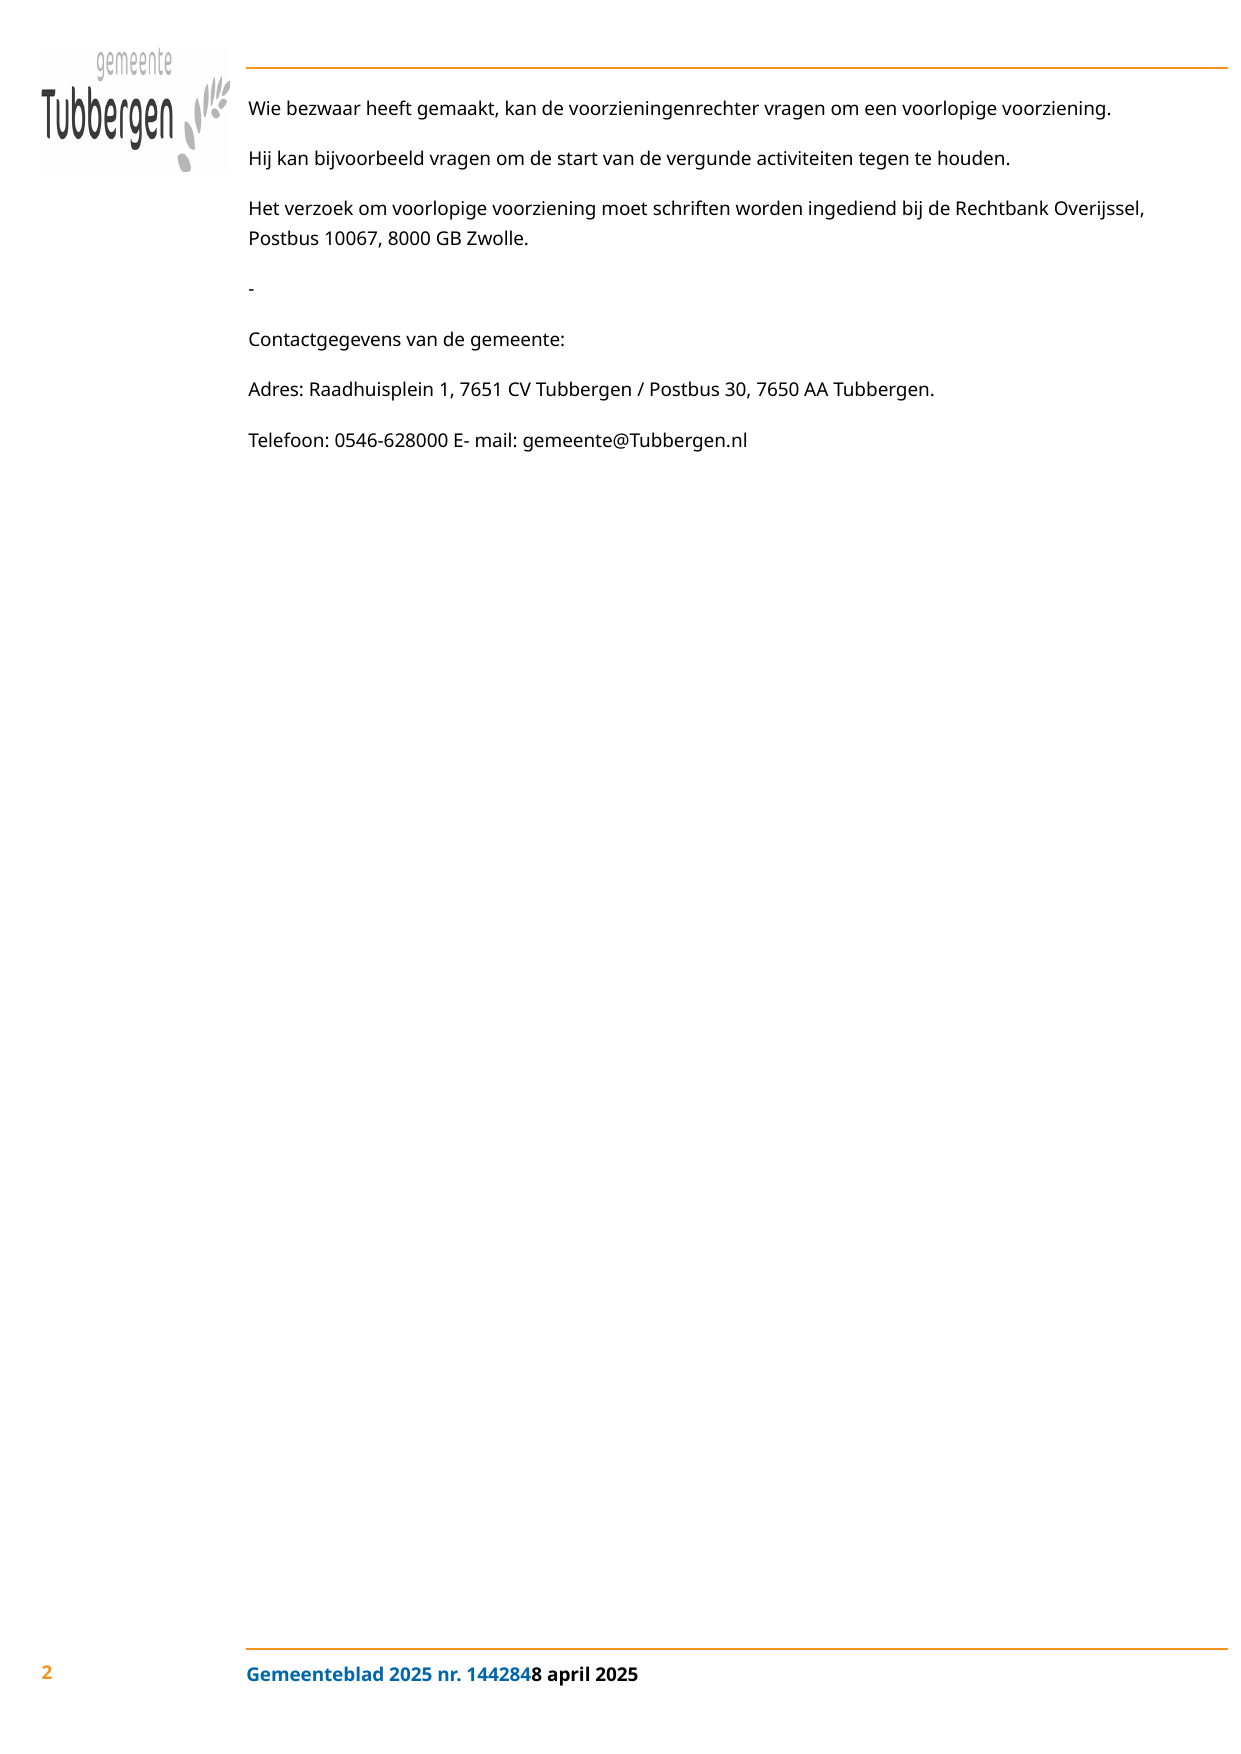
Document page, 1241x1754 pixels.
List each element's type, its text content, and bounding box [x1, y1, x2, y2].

text Het verzoek om voorlopige voorziening moet schriften worden ingediend bij de Rechtbank Overijssel, Postbus 10067, 8000 GB Zwolle. [248, 196, 1152, 251]
text Wie bezwaar heeft gemaakt, kan de voorzieningenrechter vragen om een voorlopige voorziening. [248, 95, 1152, 121]
text Adres: Raadhuisplein 1, 7651 CV Tubbergen / Postbus 30, 7650 AA Tubbergen. [248, 376, 1152, 402]
text - [248, 276, 1152, 301]
text Hij kan bijvoorbeeld vragen om de start van de vergunde activiteiten tegen te houden. [248, 145, 1152, 171]
text Telefoon: 0546-628000 E- mail: gemeente@Tubbergen.nl [248, 427, 1152, 453]
text Contactgegevens van de gemeente: [248, 326, 1152, 352]
picture [41, 47, 231, 172]
